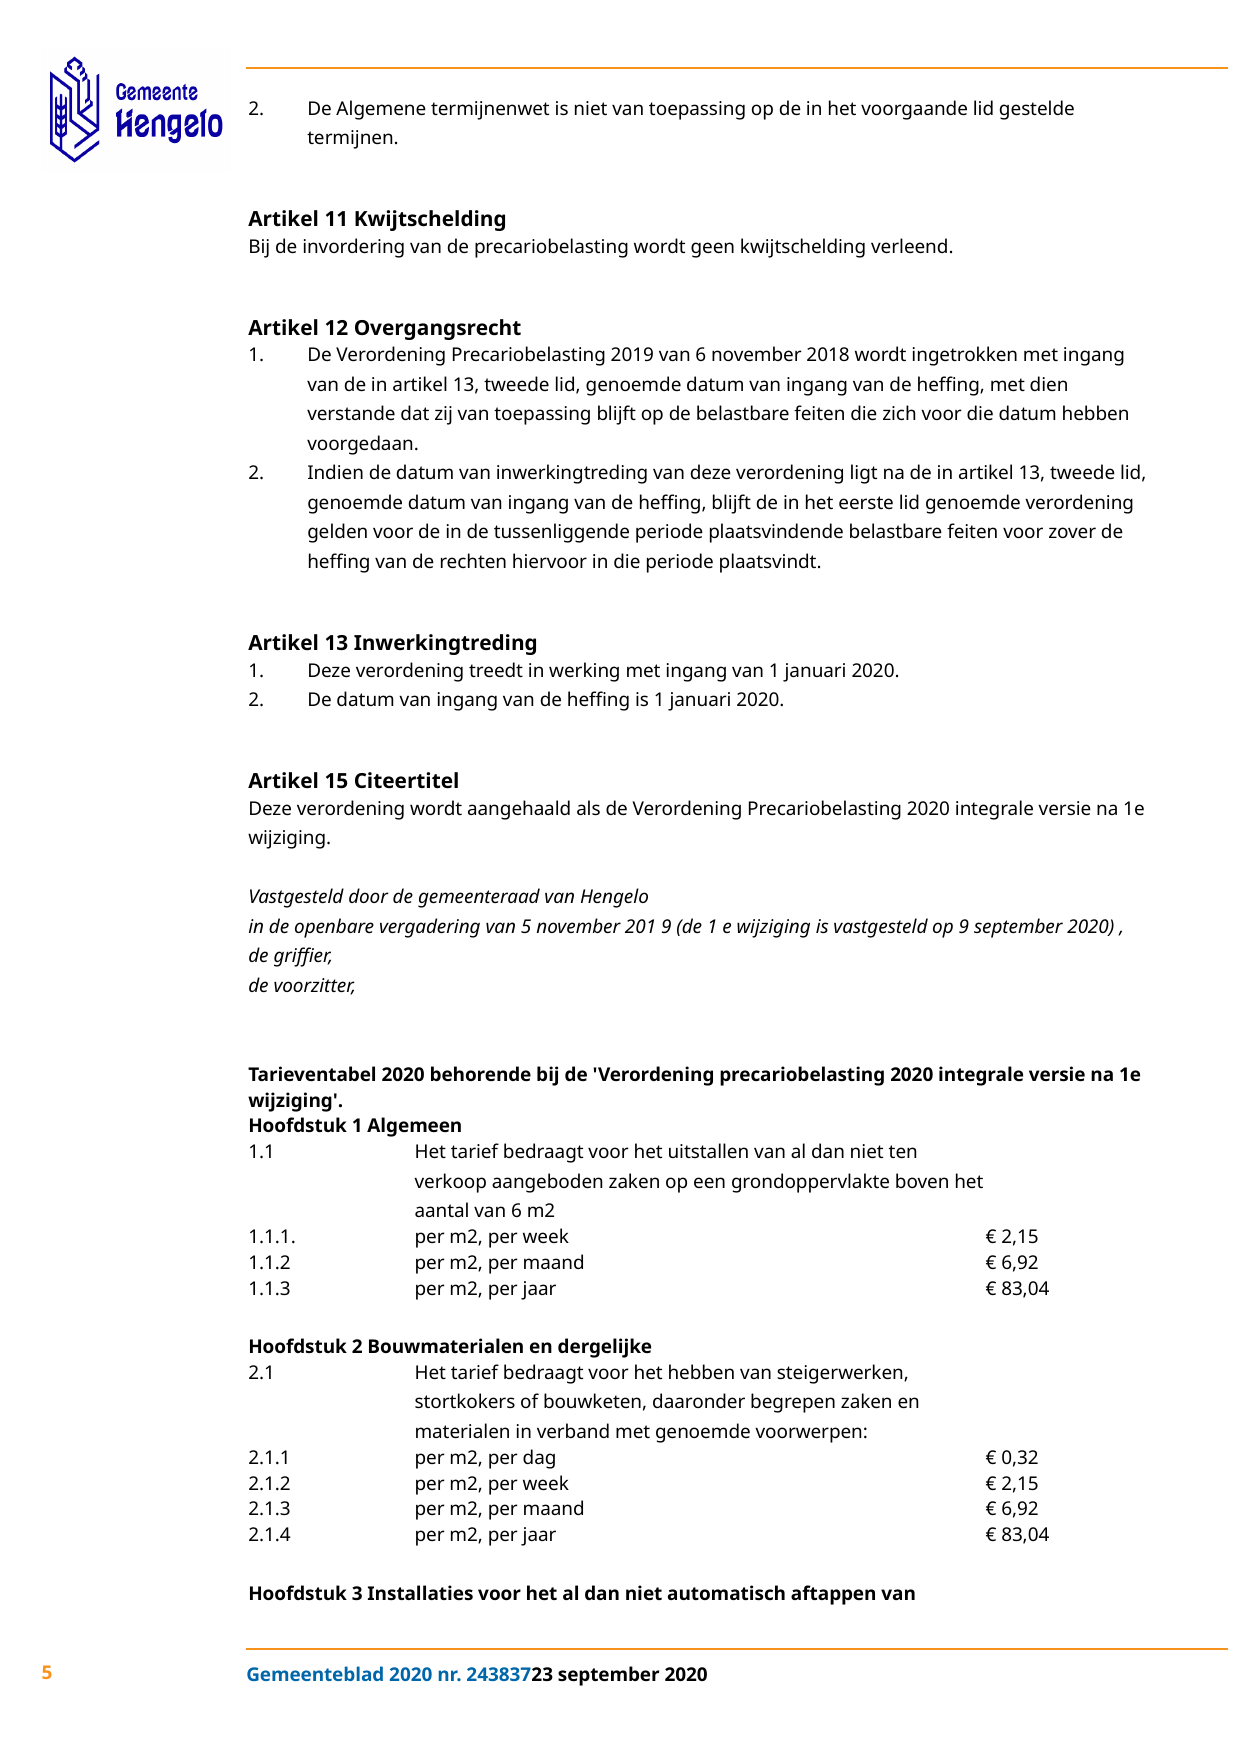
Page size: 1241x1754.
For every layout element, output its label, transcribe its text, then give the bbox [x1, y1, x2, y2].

text Deze verordening wordt aangehaald als de Verordening Precariobelasting 2020 integrale versie na 1e wijziging. [248, 795, 1152, 850]
table_header Hoofdstuk 3 Installaties voor het al dan niet automatisch aftappen van [248, 1580, 985, 1606]
list De Verordening Precariobelasting 2019 van 6 november 2018 wordt ingetrokken met ingang van de in artikel 13, tweede lid, genoemde datum van ingang van de heffing, met dien verstande dat zij van toepassing blijft op de belastbare feiten die zich voor die datum hebben voorgedaan. [248, 341, 1152, 456]
table_cell 1.1.2 [248, 1249, 414, 1275]
text Artikel 13 Inwerkingtreding [248, 628, 1152, 657]
list De Algemene termijnenwet is niet van toepassing op de in het voorgaande lid gestelde termijnen. [248, 95, 1152, 150]
table_header [985, 1113, 1152, 1138]
table_cell Het tarief bedraagt voor het hebben van steigerwerken, stortkokers of bouwketen, daaronder begrepen zaken en materialen in verband met genoemde voorwerpen: [414, 1359, 985, 1444]
table_cell € 83,04 [985, 1275, 1152, 1300]
table_header Hoofdstuk 1 Algemeen [248, 1113, 985, 1138]
table_cell per m2, per week [414, 1470, 985, 1495]
table_cell € 83,04 [985, 1521, 1152, 1547]
text Artikel 15 Citeertitel [248, 766, 1152, 795]
text Bij de invordering van de precariobelasting wordt geen kwijtschelding verleend. [248, 233, 1152, 258]
table_cell [985, 1138, 1152, 1223]
table_cell € 6,92 [985, 1495, 1152, 1521]
text Artikel 12 Overgangsrecht [248, 313, 1152, 341]
text Artikel 11 Kwijtschelding [248, 204, 1152, 233]
table_cell per m2, per maand [414, 1495, 985, 1521]
table_cell 1.1.3 [248, 1275, 414, 1300]
table_cell [985, 1359, 1152, 1444]
table_cell € 6,92 [985, 1249, 1152, 1275]
table_cell per m2, per week [414, 1223, 985, 1249]
text Vastgesteld door de gemeenteraad van Hengelo [248, 883, 1152, 909]
list De datum van ingang van de heffing is 1 januari 2020. [248, 686, 1152, 712]
table_cell € 2,15 [985, 1223, 1152, 1249]
table_cell 2.1.4 [248, 1521, 414, 1547]
list Deze verordening treedt in werking met ingang van 1 januari 2020. [248, 657, 1152, 682]
table_cell per m2, per jaar [414, 1275, 985, 1300]
table_cell Het tarief bedraagt voor het uitstallen van al dan niet ten verkoop aangeboden zaken op een grondoppervlakte boven het aantal van 6 m2 [414, 1138, 985, 1223]
table_cell 2.1.1 [248, 1444, 414, 1470]
list Indien de datum van inwerkingtreding van deze verordening ligt na de in artikel 13, tweede lid, genoemde datum van ingang van de heffing, blijft de in het eerste lid genoemde verordening gelden voor de in de tussenliggende periode plaatsvindende belastbare feiten voor zover de heffing van de rechten hiervoor in die periode plaatsvindt. [248, 459, 1152, 574]
table_header [985, 1580, 1152, 1606]
table_cell per m2, per maand [414, 1249, 985, 1275]
picture [41, 47, 231, 172]
table_header [985, 1333, 1152, 1359]
table_cell per m2, per jaar [414, 1521, 985, 1547]
text in de openbare vergadering van 5 november 201 9 (de 1 e wijziging is vastgesteld op 9 september 2020) , [248, 913, 1152, 939]
text Tarieventabel 2020 behorende bij de 'Verordening precariobelasting 2020 integrale versie na 1e wijziging'. [248, 1061, 1152, 1112]
table_header Hoofdstuk 2 Bouwmaterialen en dergelijke [248, 1333, 985, 1359]
table_cell 2.1.2 [248, 1470, 414, 1495]
table_cell 2.1 [248, 1359, 414, 1444]
table_cell per m2, per dag [414, 1444, 985, 1470]
text de voorzitter, [248, 972, 1152, 998]
table_cell 2.1.3 [248, 1495, 414, 1521]
text de griffier, [248, 943, 1152, 968]
table_cell € 0,32 [985, 1444, 1152, 1470]
table_cell € 2,15 [985, 1470, 1152, 1495]
table_cell 1.1.1. [248, 1223, 414, 1249]
table_cell 1.1 [248, 1138, 414, 1223]
